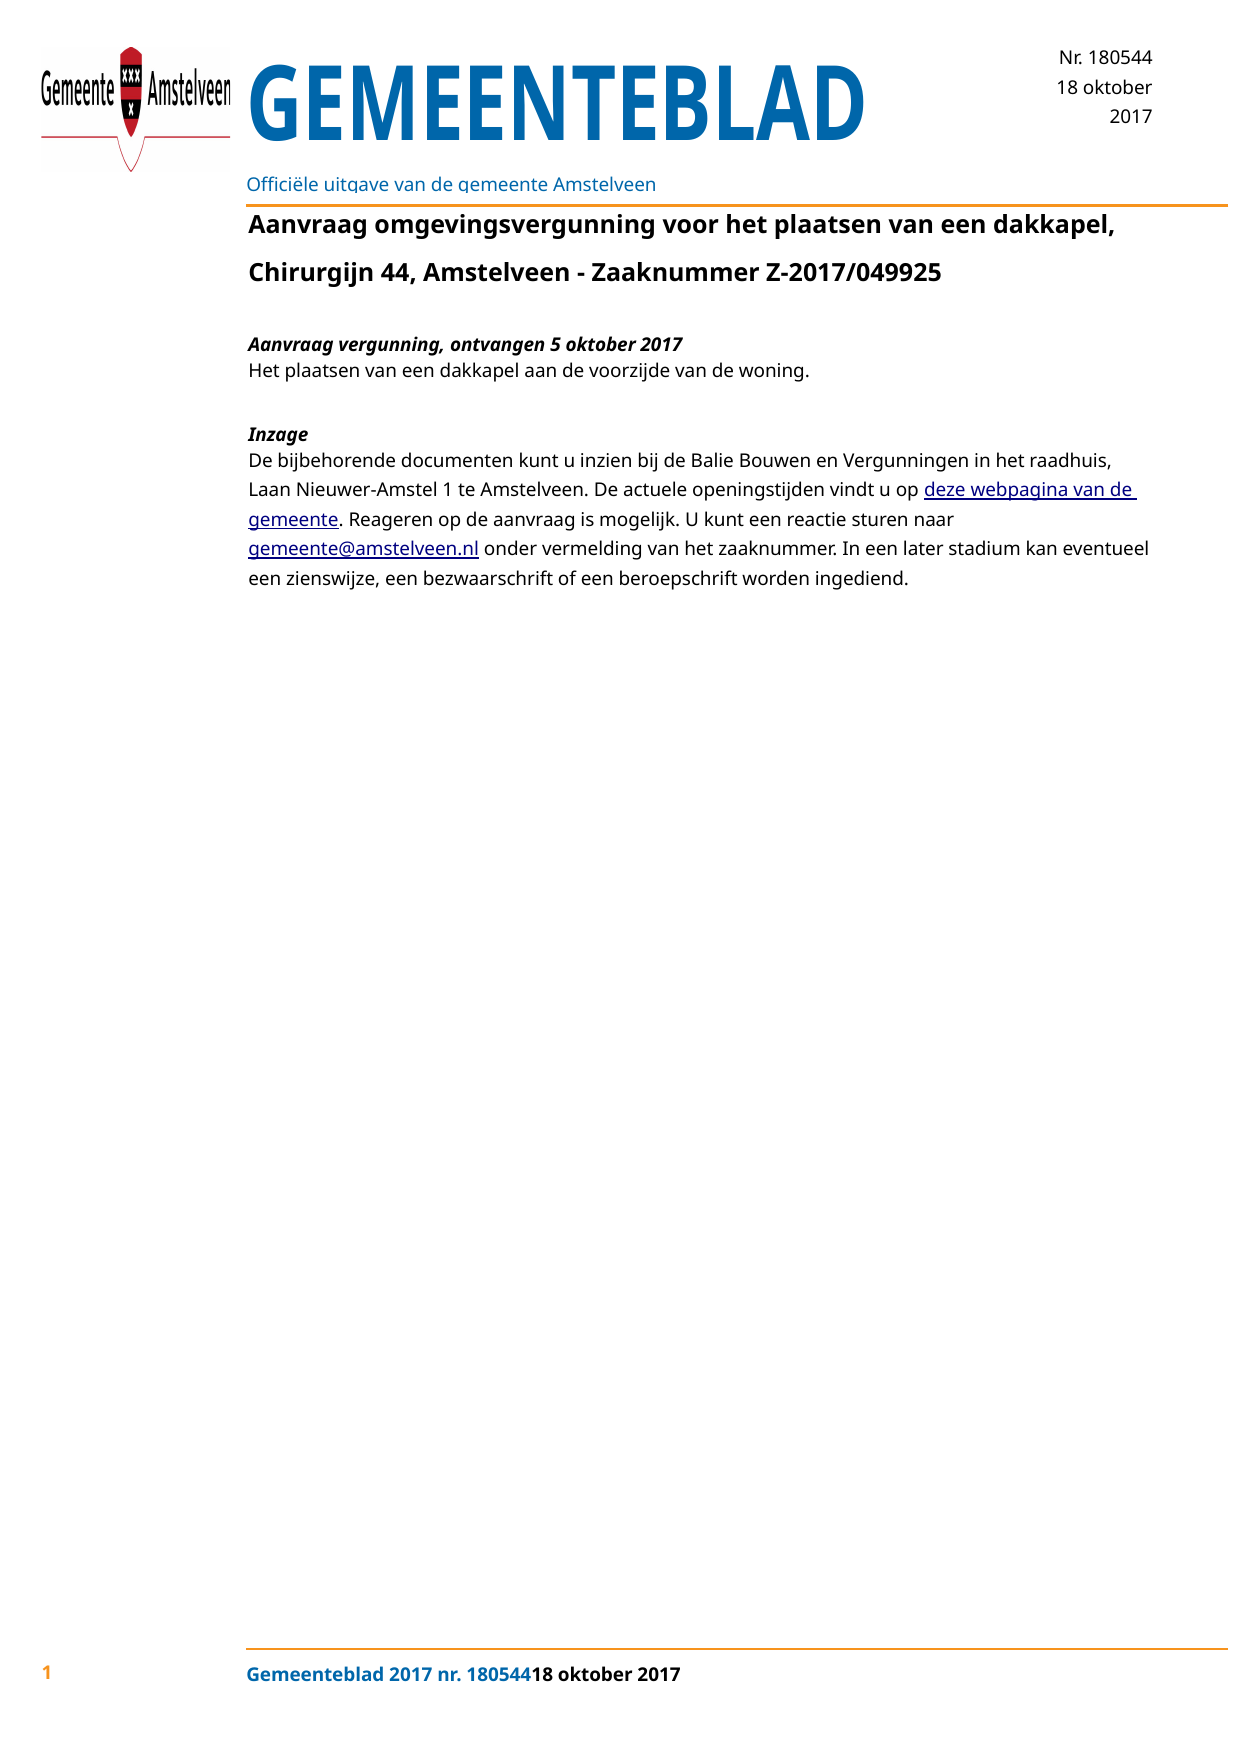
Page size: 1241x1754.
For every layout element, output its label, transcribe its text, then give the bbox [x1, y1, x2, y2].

text De bijbehorende documenten kunt u inzien bij de Balie Bouwen en Vergunningen in het raadhuis, Laan Nieuwer-Amstel 1 te Amstelveen. De actuele openingstijden vindt u op deze webpagina van de gemeente. Reageren op de aanvraag is mogelijk. U kunt een reactie sturen naar gemeente@amstelveen.nl onder vermelding van het zaaknummer. In een later stadium kan eventueel een zienswijze, een bezwaarschrift of een beroepschrift worden ingediend. [248, 447, 1152, 591]
text Aanvraag vergunning, ontvangen 5 oktober 2017 [248, 331, 1152, 357]
text Aanvraag omgevingsvergunning voor het plaatsen van een dakkapel, Chirurgijn 44, Amstelveen - Zaaknummer Z-2017/049925 [248, 207, 1152, 288]
picture [41, 47, 231, 172]
text Het plaatsen van een dakkapel aan de voorzijde van de woning. [248, 357, 1152, 383]
text Inzage [248, 421, 1152, 447]
